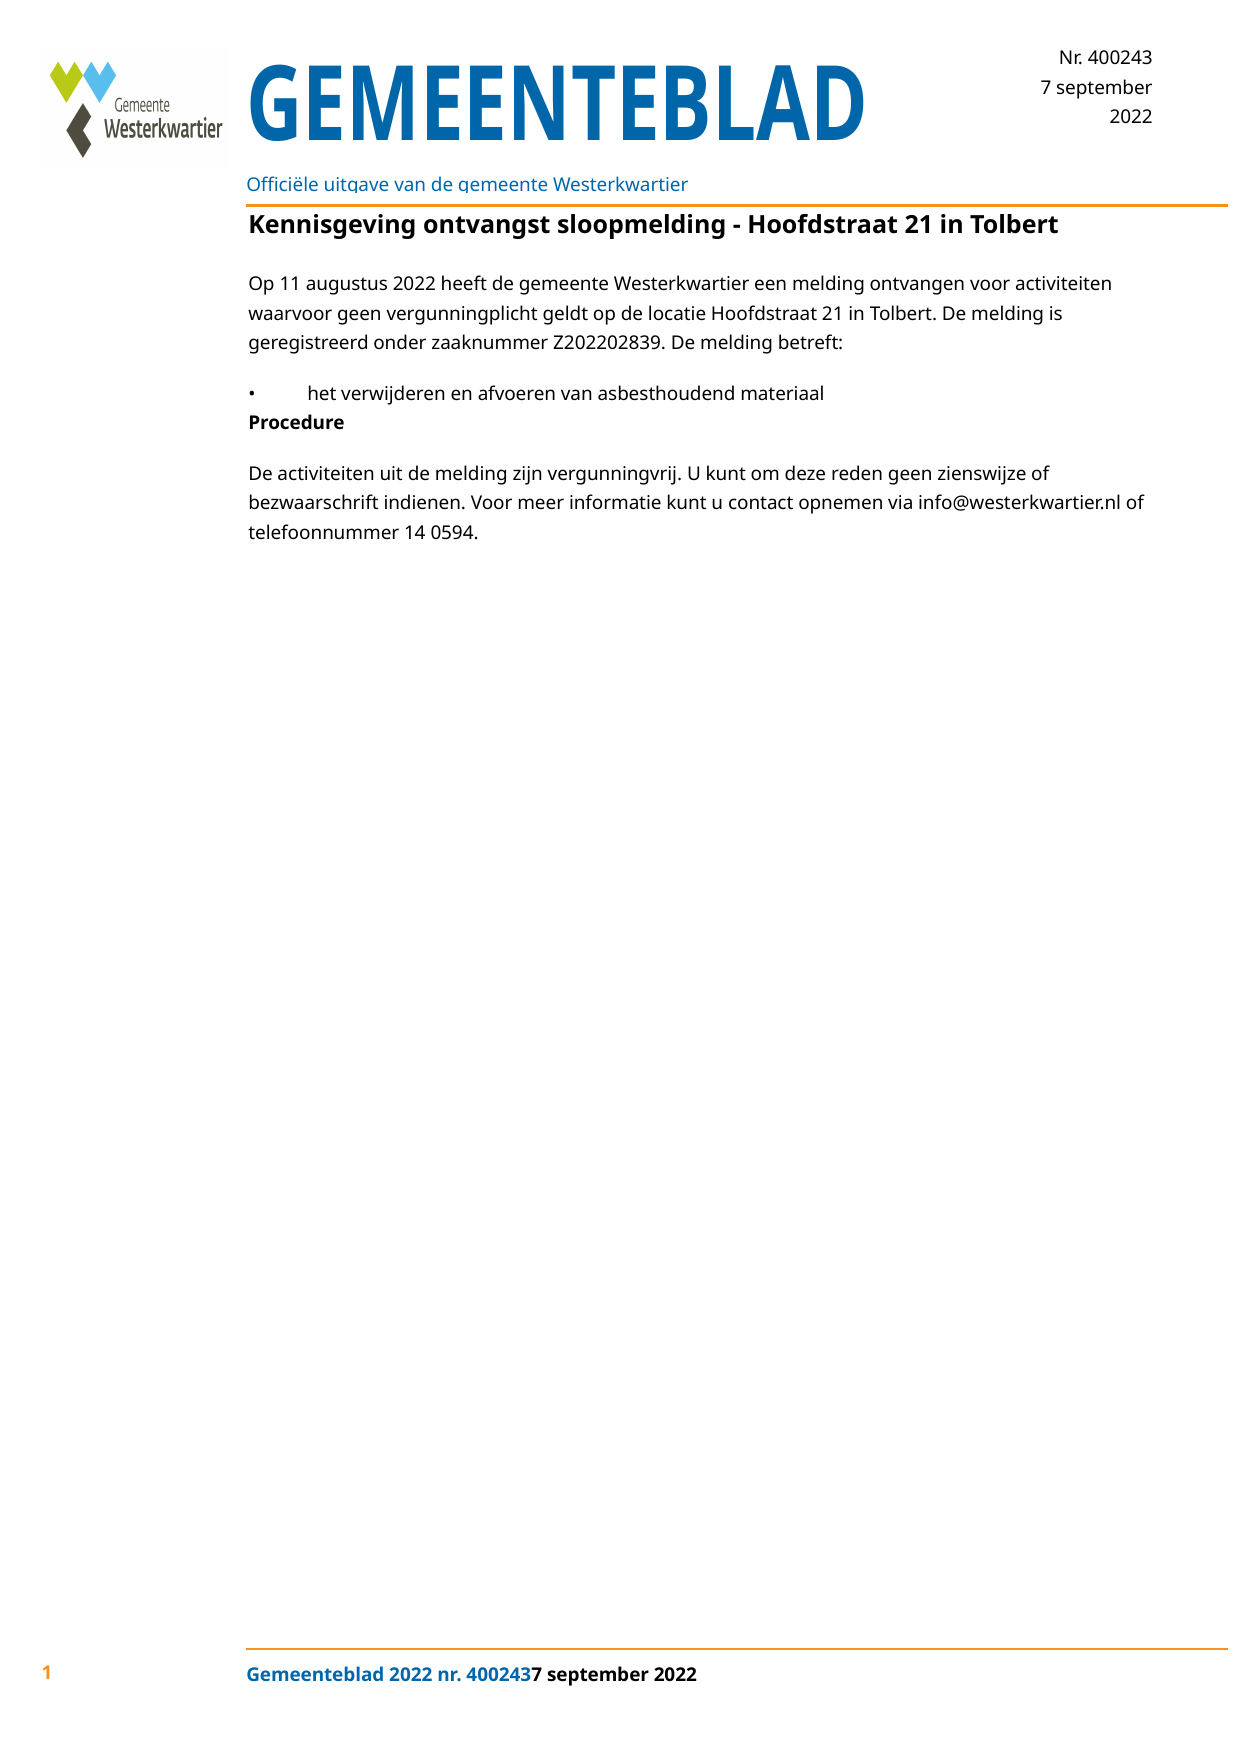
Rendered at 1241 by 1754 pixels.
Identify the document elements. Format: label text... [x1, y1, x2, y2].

text Kennisgeving ontvangst sloopmelding - Hoofdstraat 21 in Tolbert [248, 207, 1152, 241]
text Op 11 augustus 2022 heeft de gemeente Westerkwartier een melding ontvangen voor activiteiten waarvoor geen vergunningplicht geldt op de locatie Hoofdstraat 21 in Tolbert. De melding is geregistreerd onder zaaknummer Z202202839. De melding betreft: [248, 270, 1152, 355]
list het verwijderen en afvoeren van asbesthoudend materiaal [248, 380, 1152, 406]
picture [41, 47, 231, 172]
text Procedure [248, 409, 1152, 435]
text De activiteiten uit de melding zijn vergunningvrij. U kunt om deze reden geen zienswijze of bezwaarschrift indienen. Voor meer informatie kunt u contact opnemen via info@westerkwartier.nl of telefoonnummer 14 0594. [248, 460, 1152, 545]
